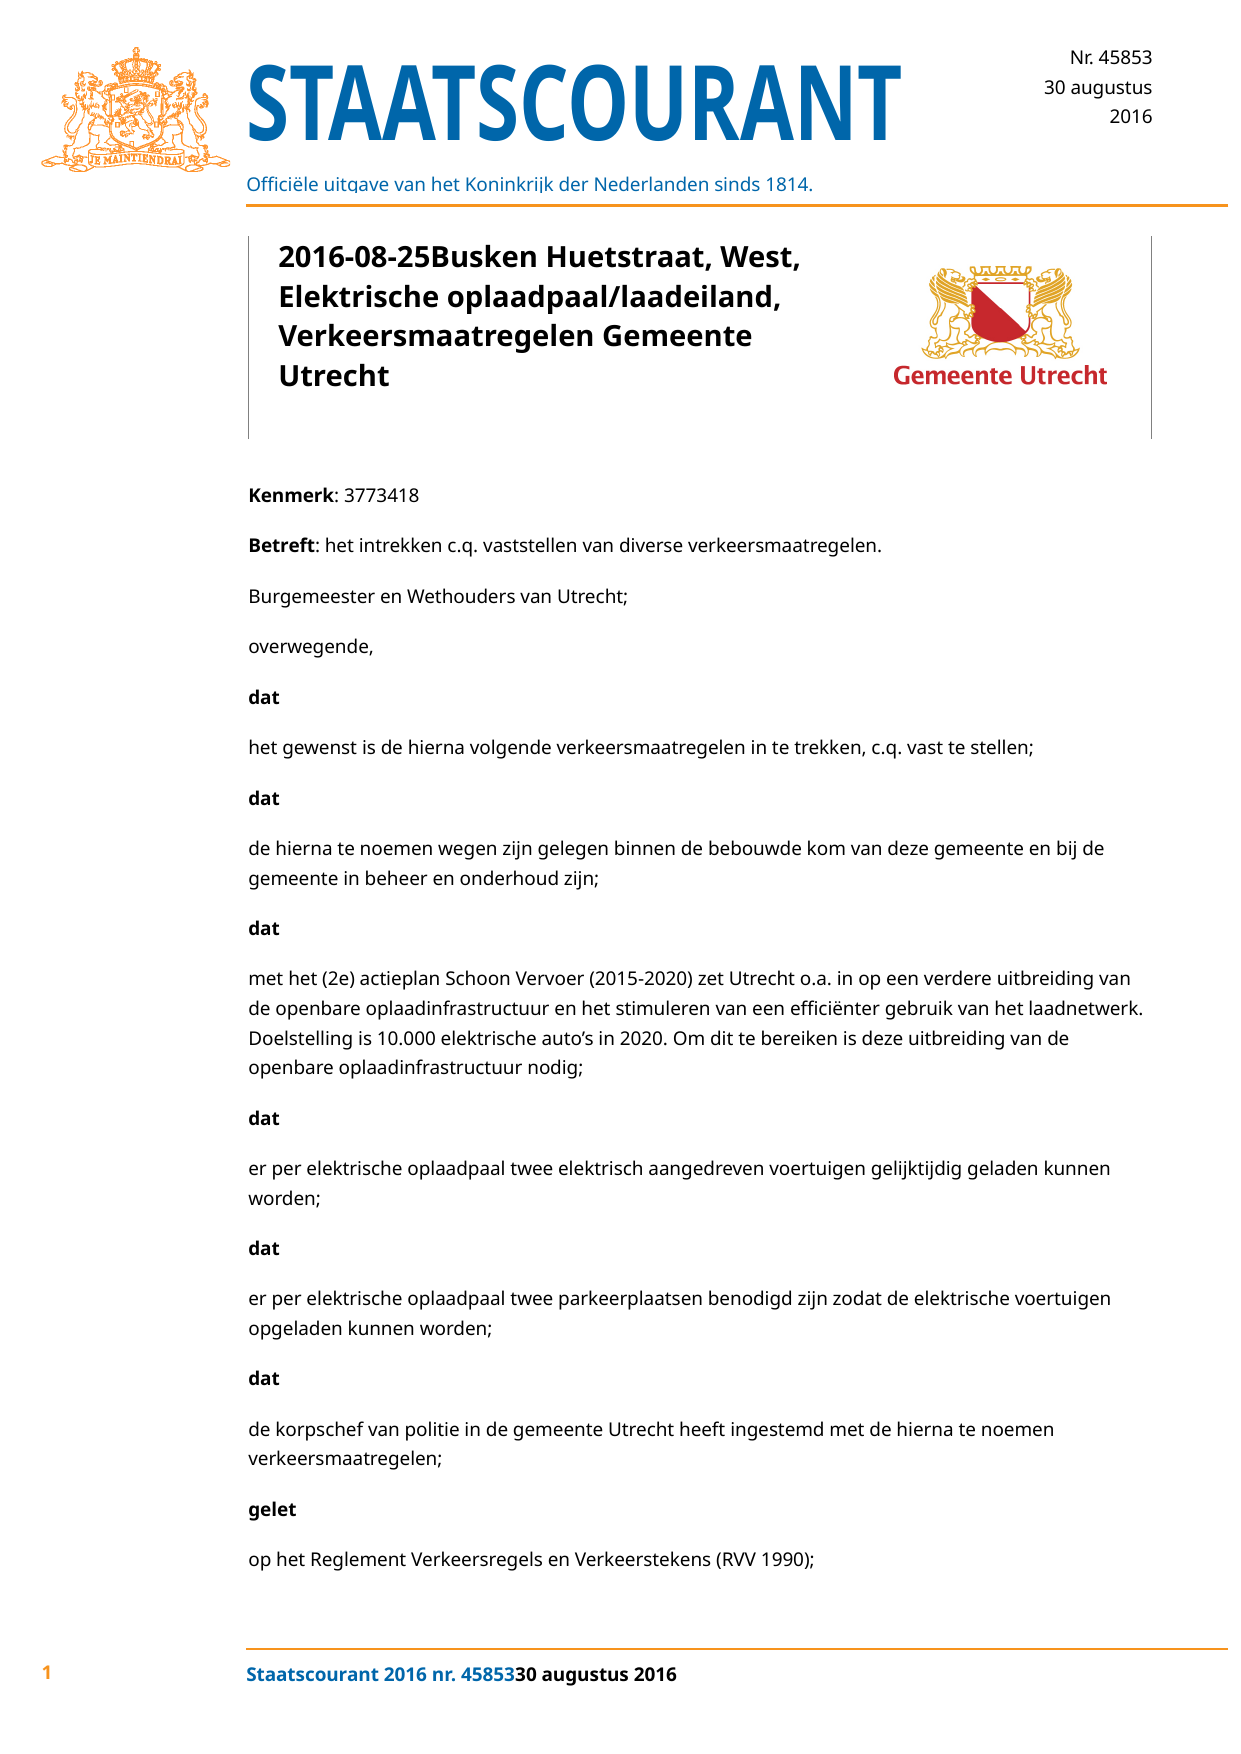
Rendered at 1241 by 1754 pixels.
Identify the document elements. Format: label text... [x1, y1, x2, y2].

table_header 2016-08-25Busken Huetstraat, West, Elektrische oplaadpaal/laadeiland, Verkeersmaatregelen Gemeente Utrecht [249, 236, 850, 439]
picture [41, 47, 231, 172]
text op het Reglement Verkeersregels en Verkeerstekens (RVV 1990); [248, 1546, 1152, 1572]
text gelet [248, 1496, 1152, 1522]
text de hierna te noemen wegen zijn gelegen binnen de bebouwde kom van deze gemeente en bij de gemeente in beheer en onderhoud zijn; [248, 835, 1152, 891]
text dat [248, 684, 1152, 710]
text dat [248, 1105, 1152, 1131]
text het gewenst is de hierna volgende verkeersmaatregelen in te trekken, c.q. vast te stellen; [248, 734, 1152, 760]
picture [882, 236, 1119, 414]
text dat [248, 1235, 1152, 1261]
text er per elektrische oplaadpaal twee parkeerplaatsen benodigd zijn zodat de elektrische voertuigen opgeladen kunnen worden; [248, 1286, 1152, 1341]
text overwegende, [248, 633, 1152, 659]
text dat [248, 1366, 1152, 1391]
table_header [850, 236, 882, 413]
text Burgemeester en Wethouders van Utrecht; [248, 583, 1152, 609]
text Kenmerk: 3773418 [248, 482, 1152, 508]
text de korpschef van politie in de gemeente Utrecht heeft ingestemd met de hierna te noemen verkeersmaatregelen; [248, 1416, 1152, 1471]
text dat [248, 785, 1152, 811]
text Betreft: het intrekken c.q. vaststellen van diverse verkeersmaatregelen. [248, 533, 1152, 558]
text dat [248, 915, 1152, 941]
table_header [1119, 236, 1151, 413]
text met het (2e) actieplan Schoon Vervoer (2015-2020) zet Utrecht o.a. in op een verdere uitbreiding van de openbare oplaadinfrastructuur en het stimuleren van een efficiënter gebruik van het laadnetwerk. Doelstelling is 10.000 elektrische auto’s in 2020. Om dit te bereiken is deze uitbreiding van de openbare oplaadinfrastructuur nodig; [248, 966, 1152, 1080]
table_header [850, 414, 1151, 439]
text er per elektrische oplaadpaal twee elektrisch aangedreven voertuigen gelijktijdig geladen kunnen worden; [248, 1155, 1152, 1211]
